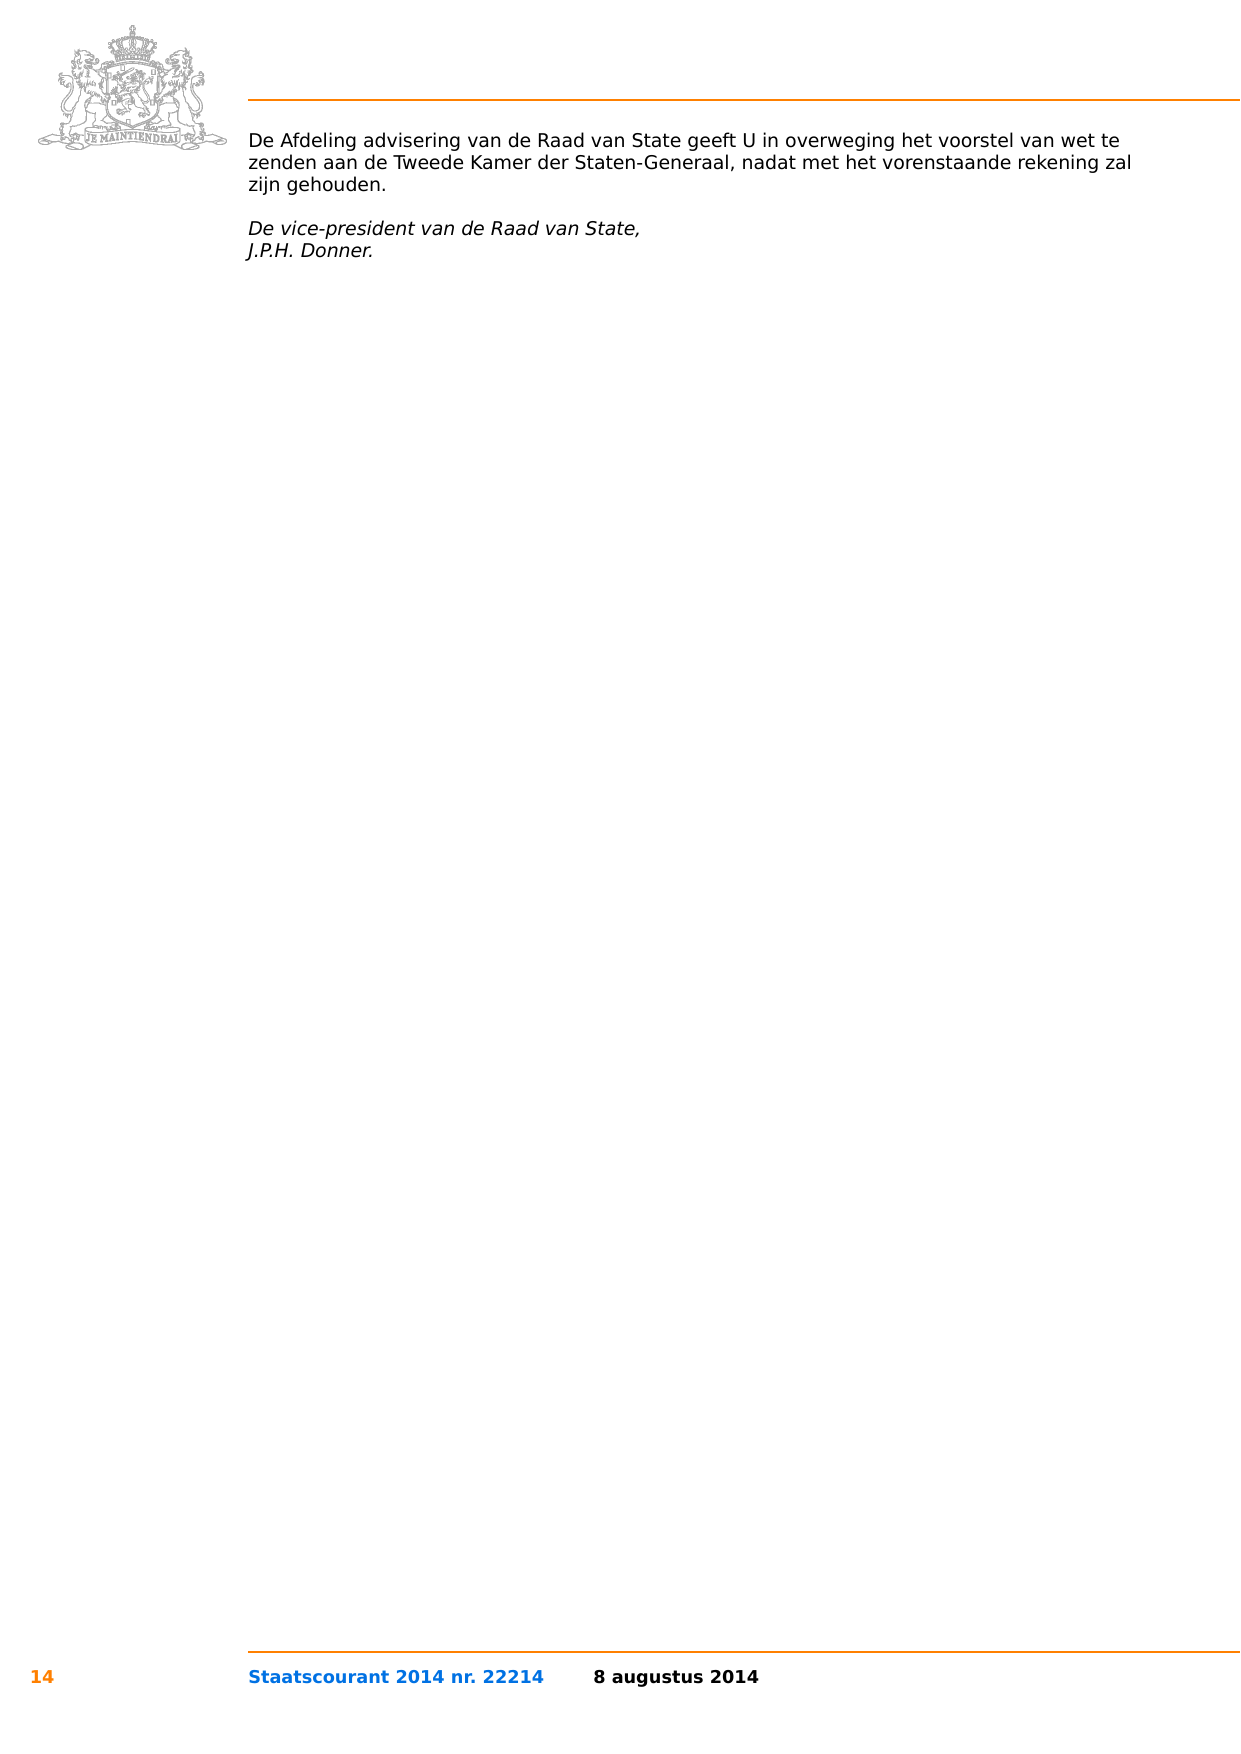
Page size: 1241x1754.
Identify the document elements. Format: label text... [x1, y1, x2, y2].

text De Afdeling advisering van de Raad van State geeft U in overweging het voorstel van wet te zenden aan de Tweede Kamer der Staten-Generaal, nadat met het vorenstaande rekening zal zijn gehouden. [248, 130, 1163, 196]
picture [38, 25, 227, 150]
text De vice-president van de Raad van State, J.P.H. Donner. [248, 218, 1163, 262]
